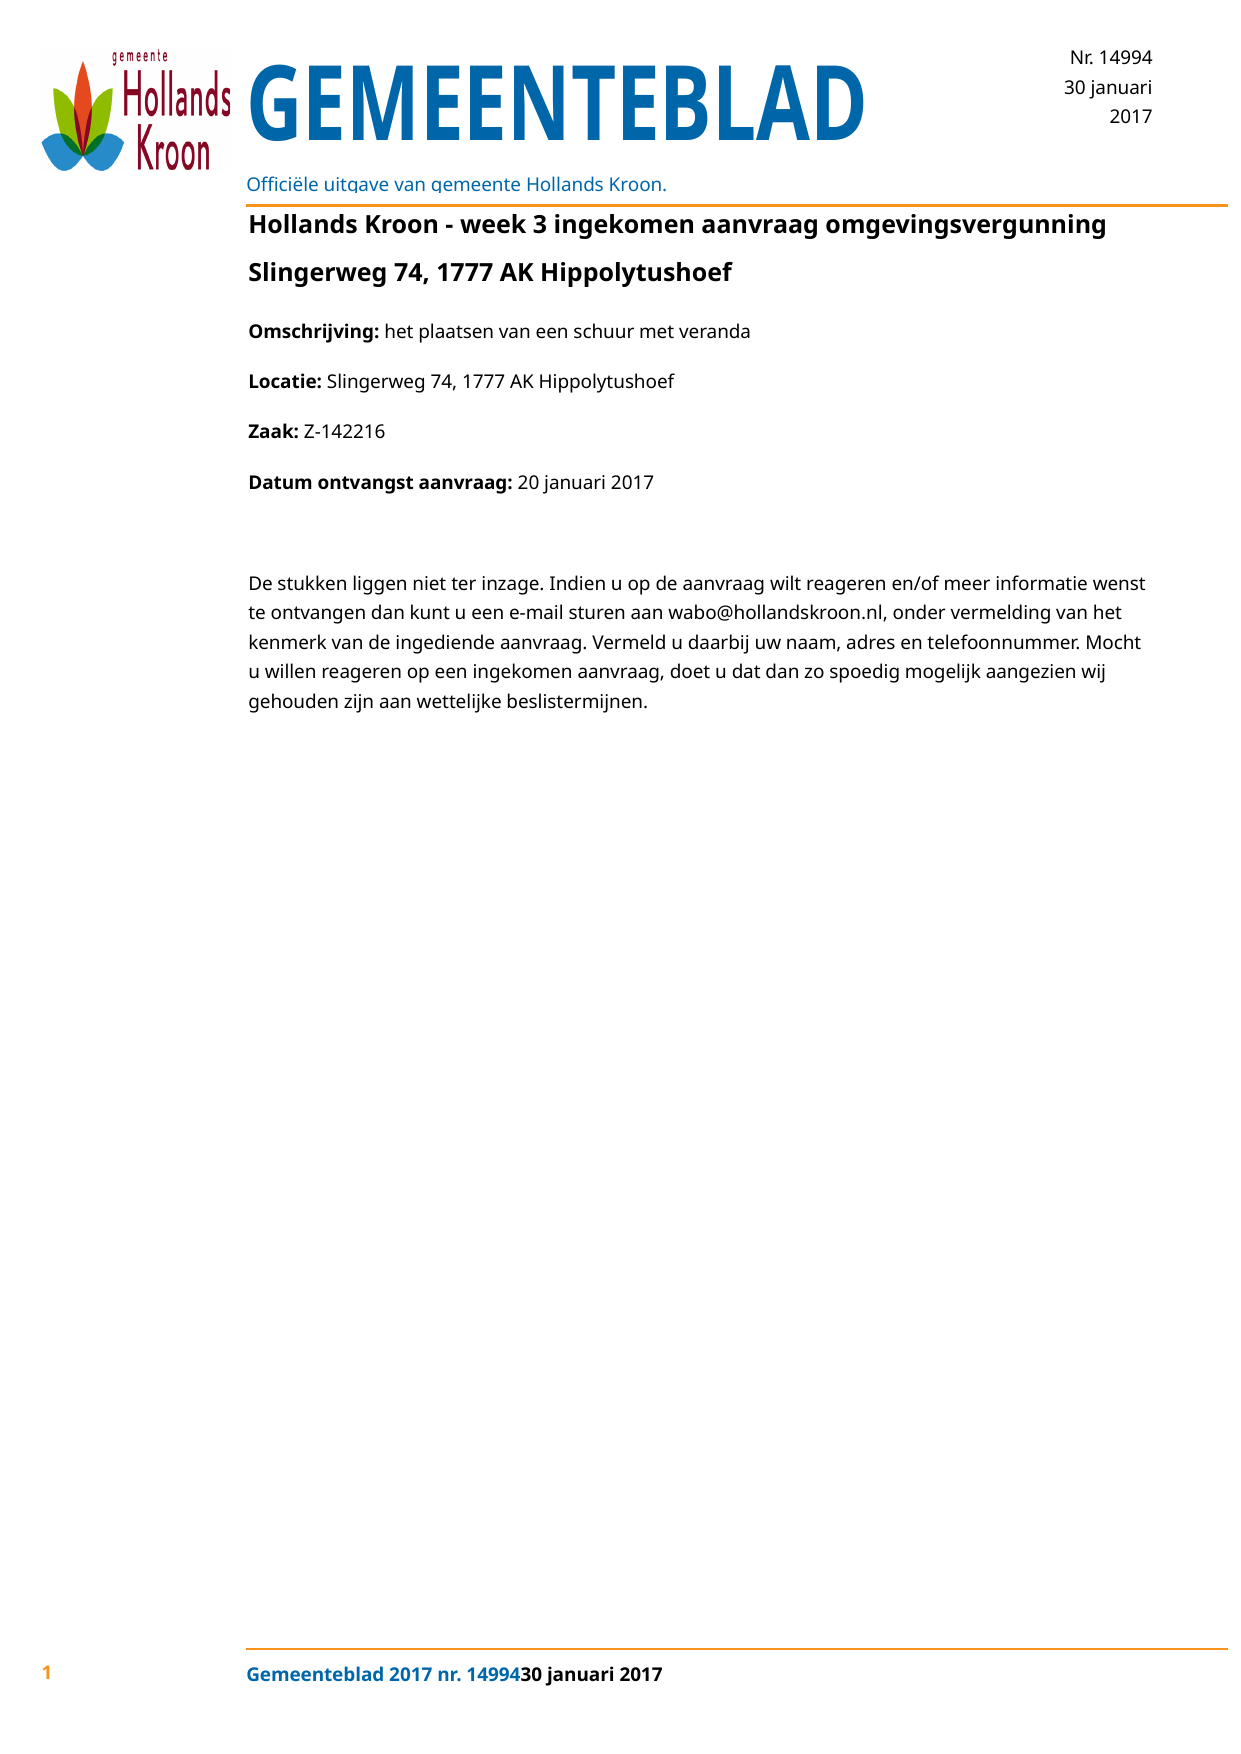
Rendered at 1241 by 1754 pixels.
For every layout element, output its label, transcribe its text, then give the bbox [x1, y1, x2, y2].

text Hollands Kroon - week 3 ingekomen aanvraag omgevingsvergunning Slingerweg 74, 1777 AK Hippolytushoef [248, 207, 1152, 288]
picture [41, 47, 231, 172]
text De stukken liggen niet ter inzage. Indien u op de aanvraag wilt reageren en/of meer informatie wenst te ontvangen dan kunt u een e-mail sturen aan wabo@hollandskroon.nl, onder vermelding van het kenmerk van de ingediende aanvraag. Vermeld u daarbij uw naam, adres en telefoonnummer. Mocht u willen reageren op een ingekomen aanvraag, doet u dat dan zo spoedig mogelijk aangezien wij gehouden zijn aan wettelijke beslistermijnen. [248, 570, 1152, 714]
text Zaak: Z-142216 [248, 419, 1152, 444]
text Omschrijving: het plaatsen van een schuur met veranda [248, 318, 1152, 344]
text Locatie: Slingerweg 74, 1777 AK Hippolytushoef [248, 368, 1152, 394]
text Datum ontvangst aanvraag: 20 januari 2017 [248, 469, 1152, 495]
